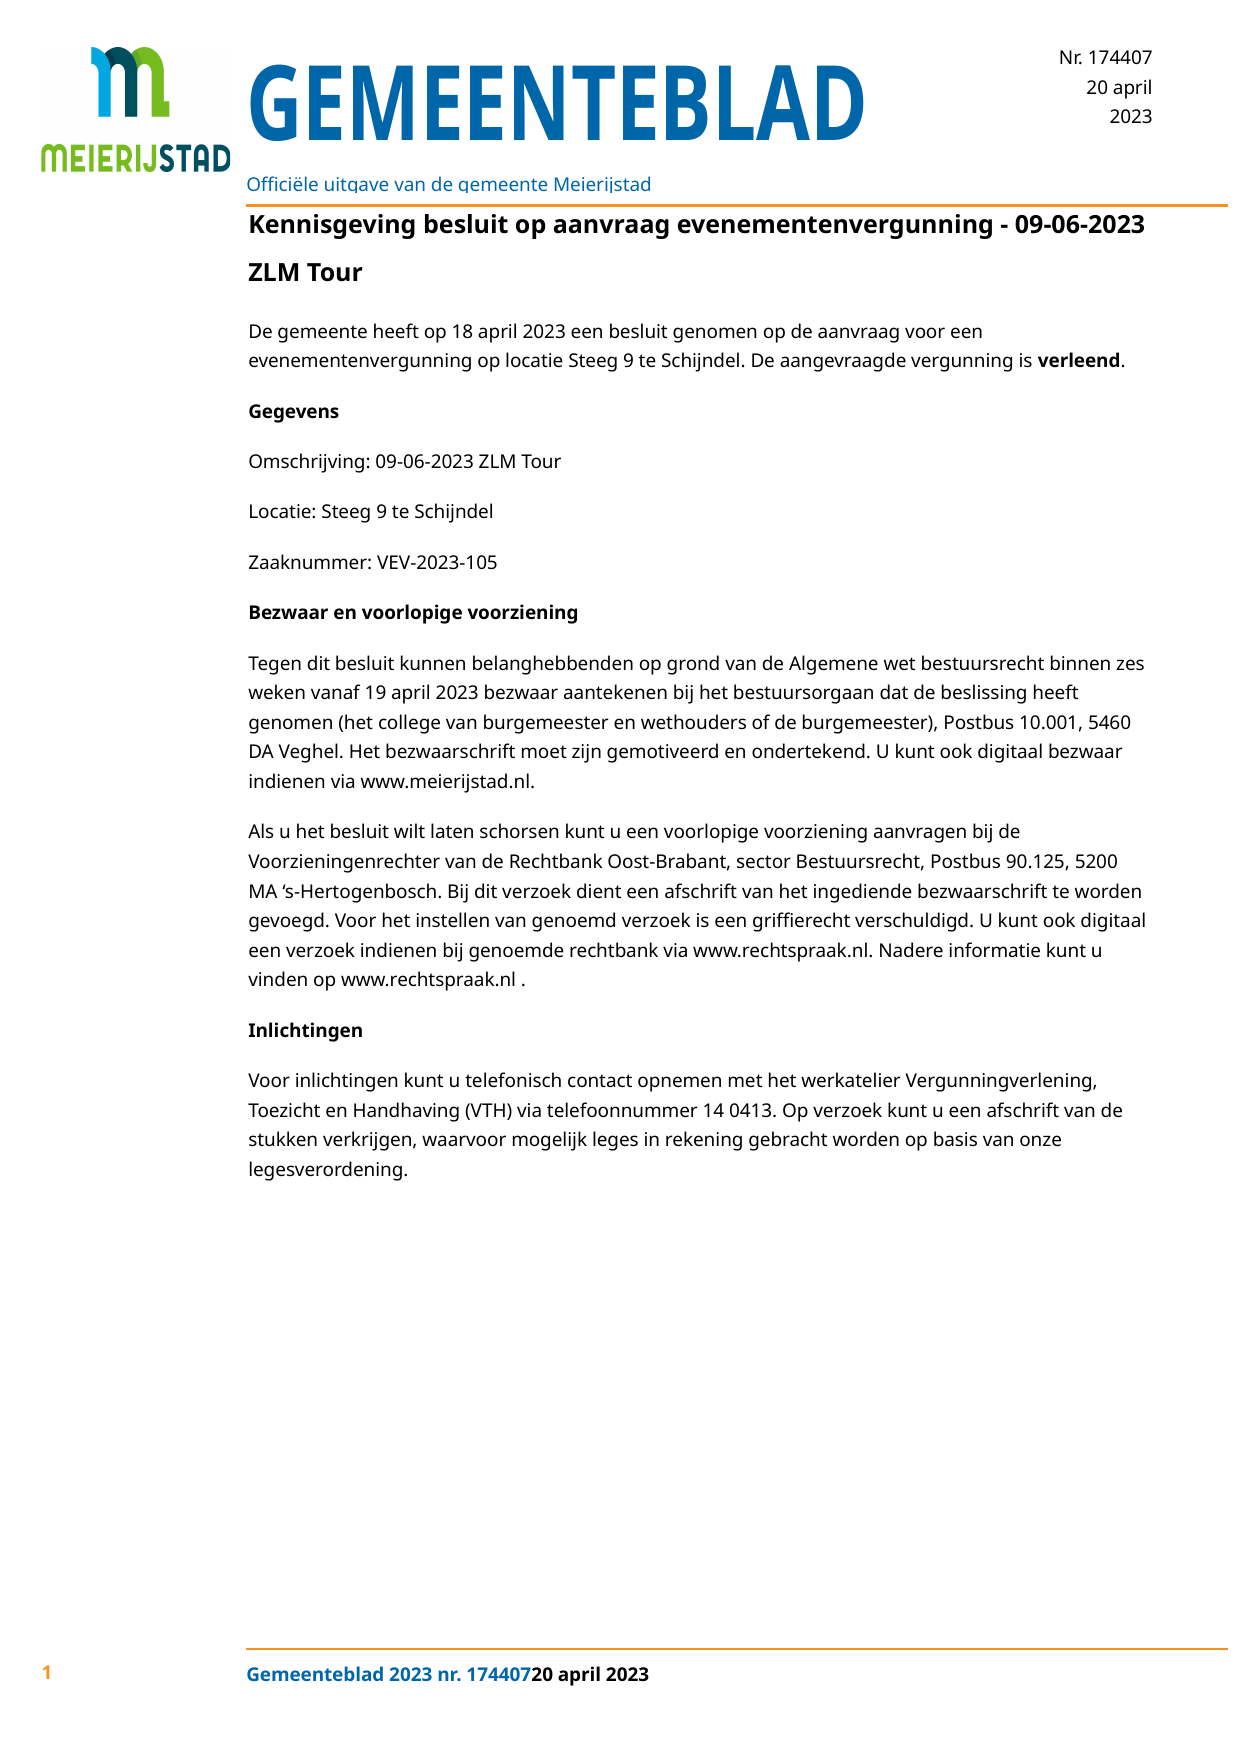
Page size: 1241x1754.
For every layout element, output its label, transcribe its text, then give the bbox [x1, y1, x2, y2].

text Tegen dit besluit kunnen belanghebbenden op grond van de Algemene wet bestuursrecht binnen zes weken vanaf 19 april 2023 bezwaar aantekenen bij het bestuursorgaan dat de beslissing heeft genomen (het college van burgemeester en wethouders of de burgemeester), Postbus 10.001, 5460 DA Veghel. Het bezwaarschrift moet zijn gemotiveerd en ondertekend. U kunt ook digitaal bezwaar indienen via www.meierijstad.nl. [248, 650, 1152, 794]
text De gemeente heeft op 18 april 2023 een besluit genomen op de aanvraag voor een evenementenvergunning op locatie Steeg 9 te Schijndel. De aangevraagde vergunning is verleend. [248, 318, 1152, 373]
picture [41, 47, 231, 172]
text Omschrijving: 09-06-2023 ZLM Tour [248, 448, 1152, 474]
text Inlichtingen [248, 1017, 1152, 1043]
text Zaaknummer: VEV-2023-105 [248, 549, 1152, 575]
text Locatie: Steeg 9 te Schijndel [248, 499, 1152, 524]
text Kennisgeving besluit op aanvraag evenementenvergunning - 09-06-2023 ZLM Tour [248, 207, 1152, 288]
text Voor inlichtingen kunt u telefonisch contact opnemen met het werkatelier Vergunningverlening, Toezicht en Handhaving (VTH) via telefoonnummer 14 0413. Op verzoek kunt u een afschrift van de stukken verkrijgen, waarvoor mogelijk leges in rekening gebracht worden op basis van onze legesverordening. [248, 1067, 1152, 1182]
text Als u het besluit wilt laten schorsen kunt u een voorlopige voorziening aanvragen bij de Voorzieningenrechter van de Rechtbank Oost-Brabant, sector Bestuursrecht, Postbus 90.125, 5200 MA ‘s-Hertogenbosch. Bij dit verzoek dient een afschrift van het ingediende bezwaarschrift te worden gevoegd. Voor het instellen van genoemd verzoek is een griffierecht verschuldigd. U kunt ook digitaal een verzoek indienen bij genoemde rechtbank via www.rechtspraak.nl. Nadere informatie kunt u vinden op www.rechtspraak.nl . [248, 819, 1152, 992]
text Bezwaar en voorlopige voorziening [248, 599, 1152, 625]
text Gegevens [248, 398, 1152, 424]
